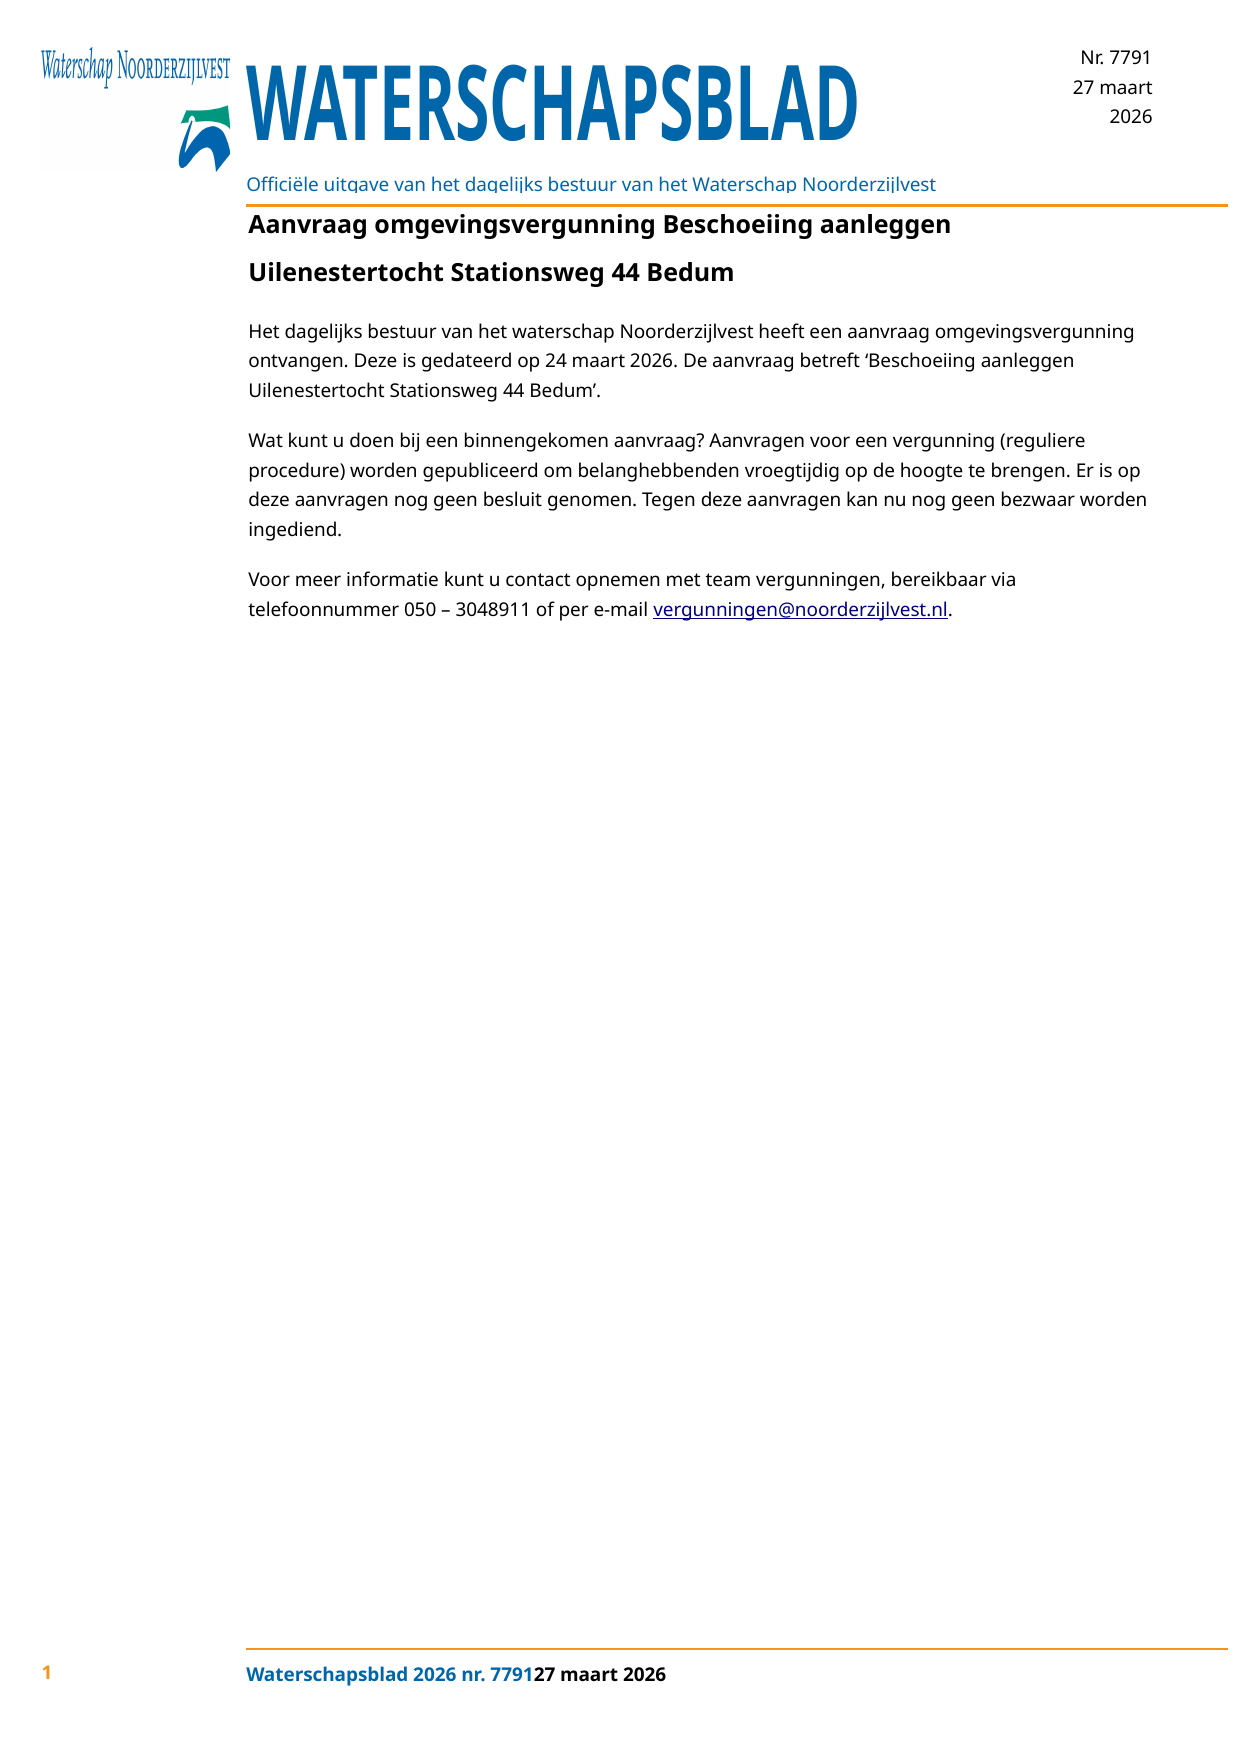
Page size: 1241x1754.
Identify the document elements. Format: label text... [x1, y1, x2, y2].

text Wat kunt u doen bij een binnengekomen aanvraag? Aanvragen voor een vergunning (reguliere procedure) worden gepubliceerd om belanghebbenden vroegtijdig op de hoogte te brengen. Er is op deze aanvragen nog geen besluit genomen. Tegen deze aanvragen kan nu nog geen bezwaar worden ingediend. [248, 427, 1152, 542]
text Aanvraag omgevingsvergunning Beschoeiing aanleggen Uilenestertocht Stationsweg 44 Bedum [248, 207, 1152, 288]
picture [41, 47, 231, 172]
text Voor meer informatie kunt u contact opnemen met team vergunningen, bereikbaar via telefoonnummer 050 – 3048911 of per e-mail vergunningen@noorderzijlvest.nl. [248, 567, 1152, 622]
text Het dagelijks bestuur van het waterschap Noorderzijlvest heeft een aanvraag omgevingsvergunning ontvangen. Deze is gedateerd op 24 maart 2026. De aanvraag betreft ‘Beschoeiing aanleggen Uilenestertocht Stationsweg 44 Bedum’. [248, 318, 1152, 403]
